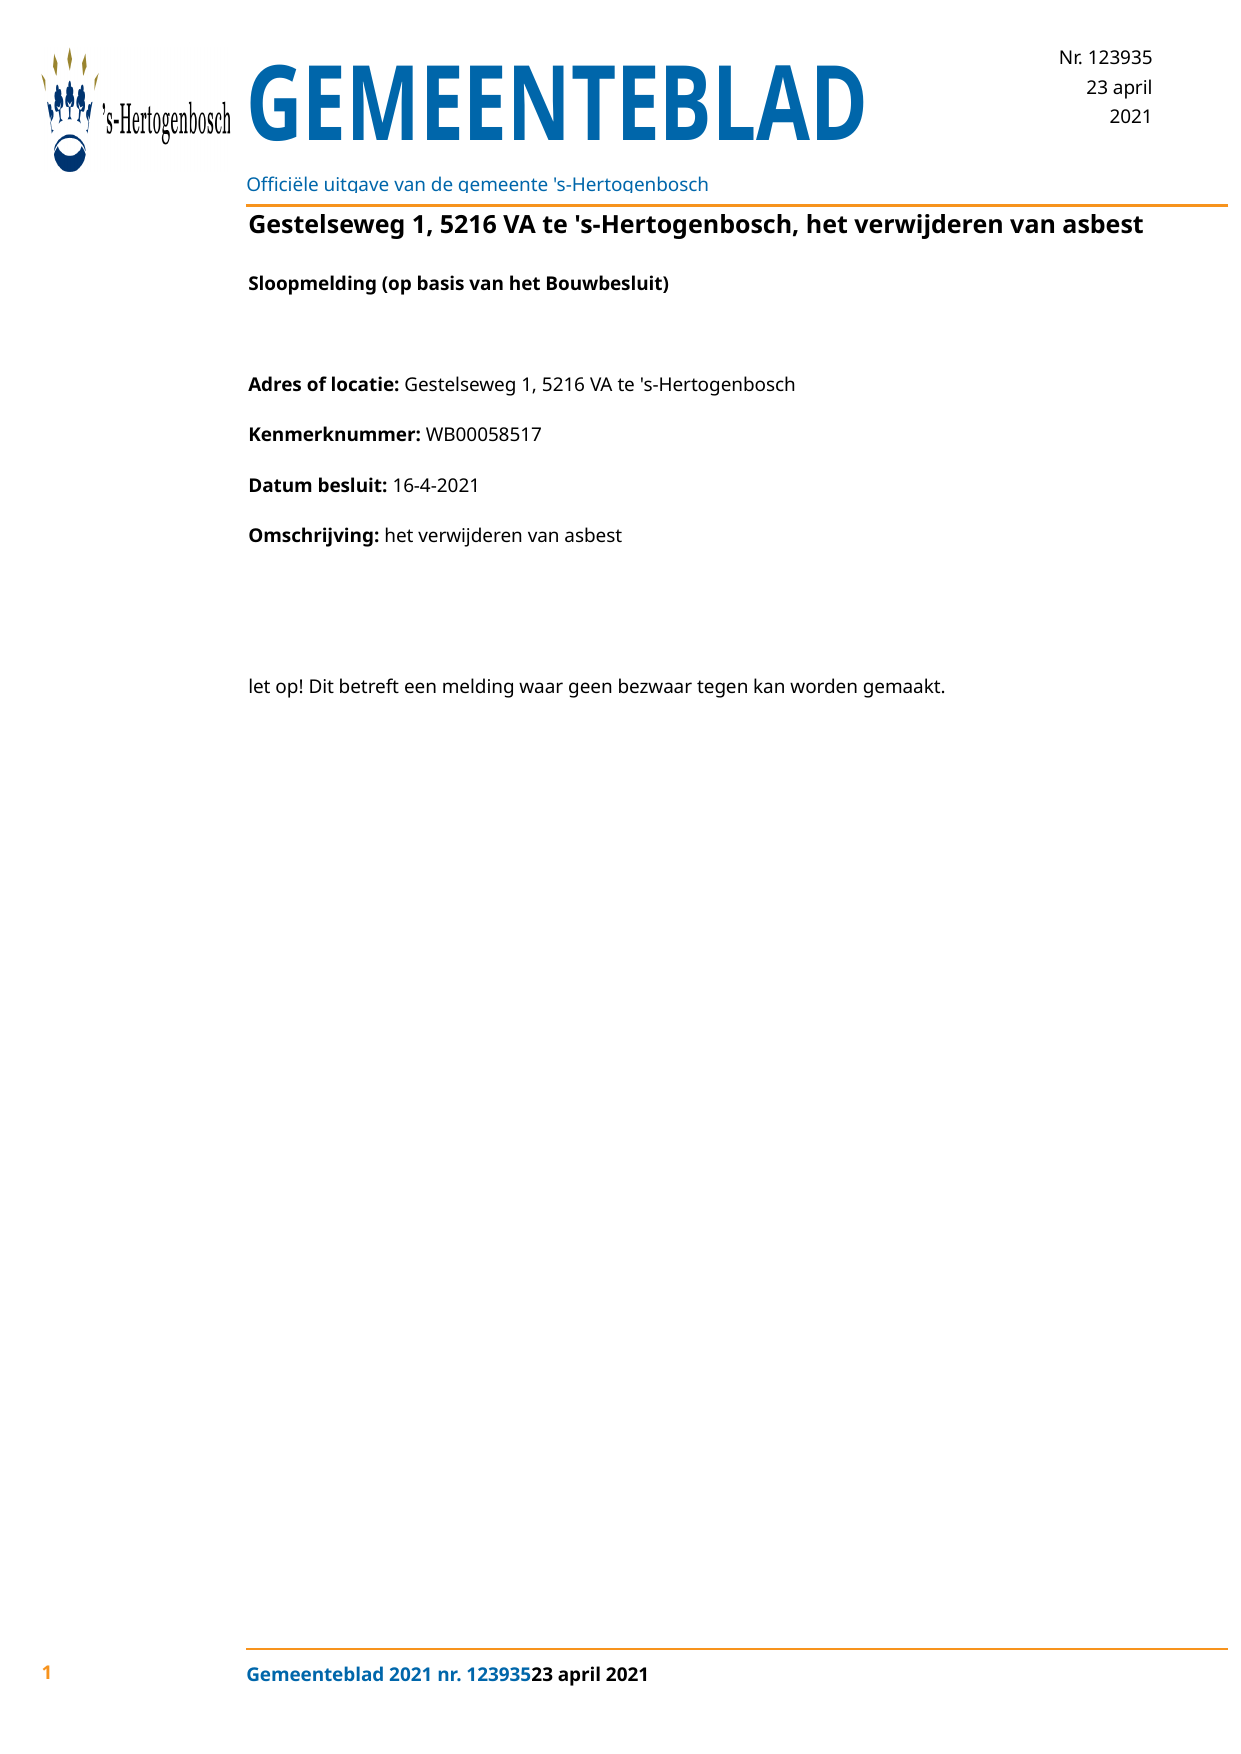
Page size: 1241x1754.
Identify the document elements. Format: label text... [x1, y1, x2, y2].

text Kenmerknummer: WB00058517 [248, 422, 1152, 447]
text Sloopmelding (op basis van het Bouwbesluit) [248, 270, 1152, 296]
text Omschrijving: het verwijderen van asbest [248, 522, 1152, 548]
text Datum besluit: 16-4-2021 [248, 472, 1152, 498]
text Gestelseweg 1, 5216 VA te 's-Hertogenbosch, het verwijderen van asbest [248, 207, 1152, 241]
picture [41, 47, 231, 172]
text let op! Dit betreft een melding waar geen bezwaar tegen kan worden gemaakt. [248, 674, 1152, 699]
text Adres of locatie: Gestelseweg 1, 5216 VA te 's-Hertogenbosch [248, 371, 1152, 397]
